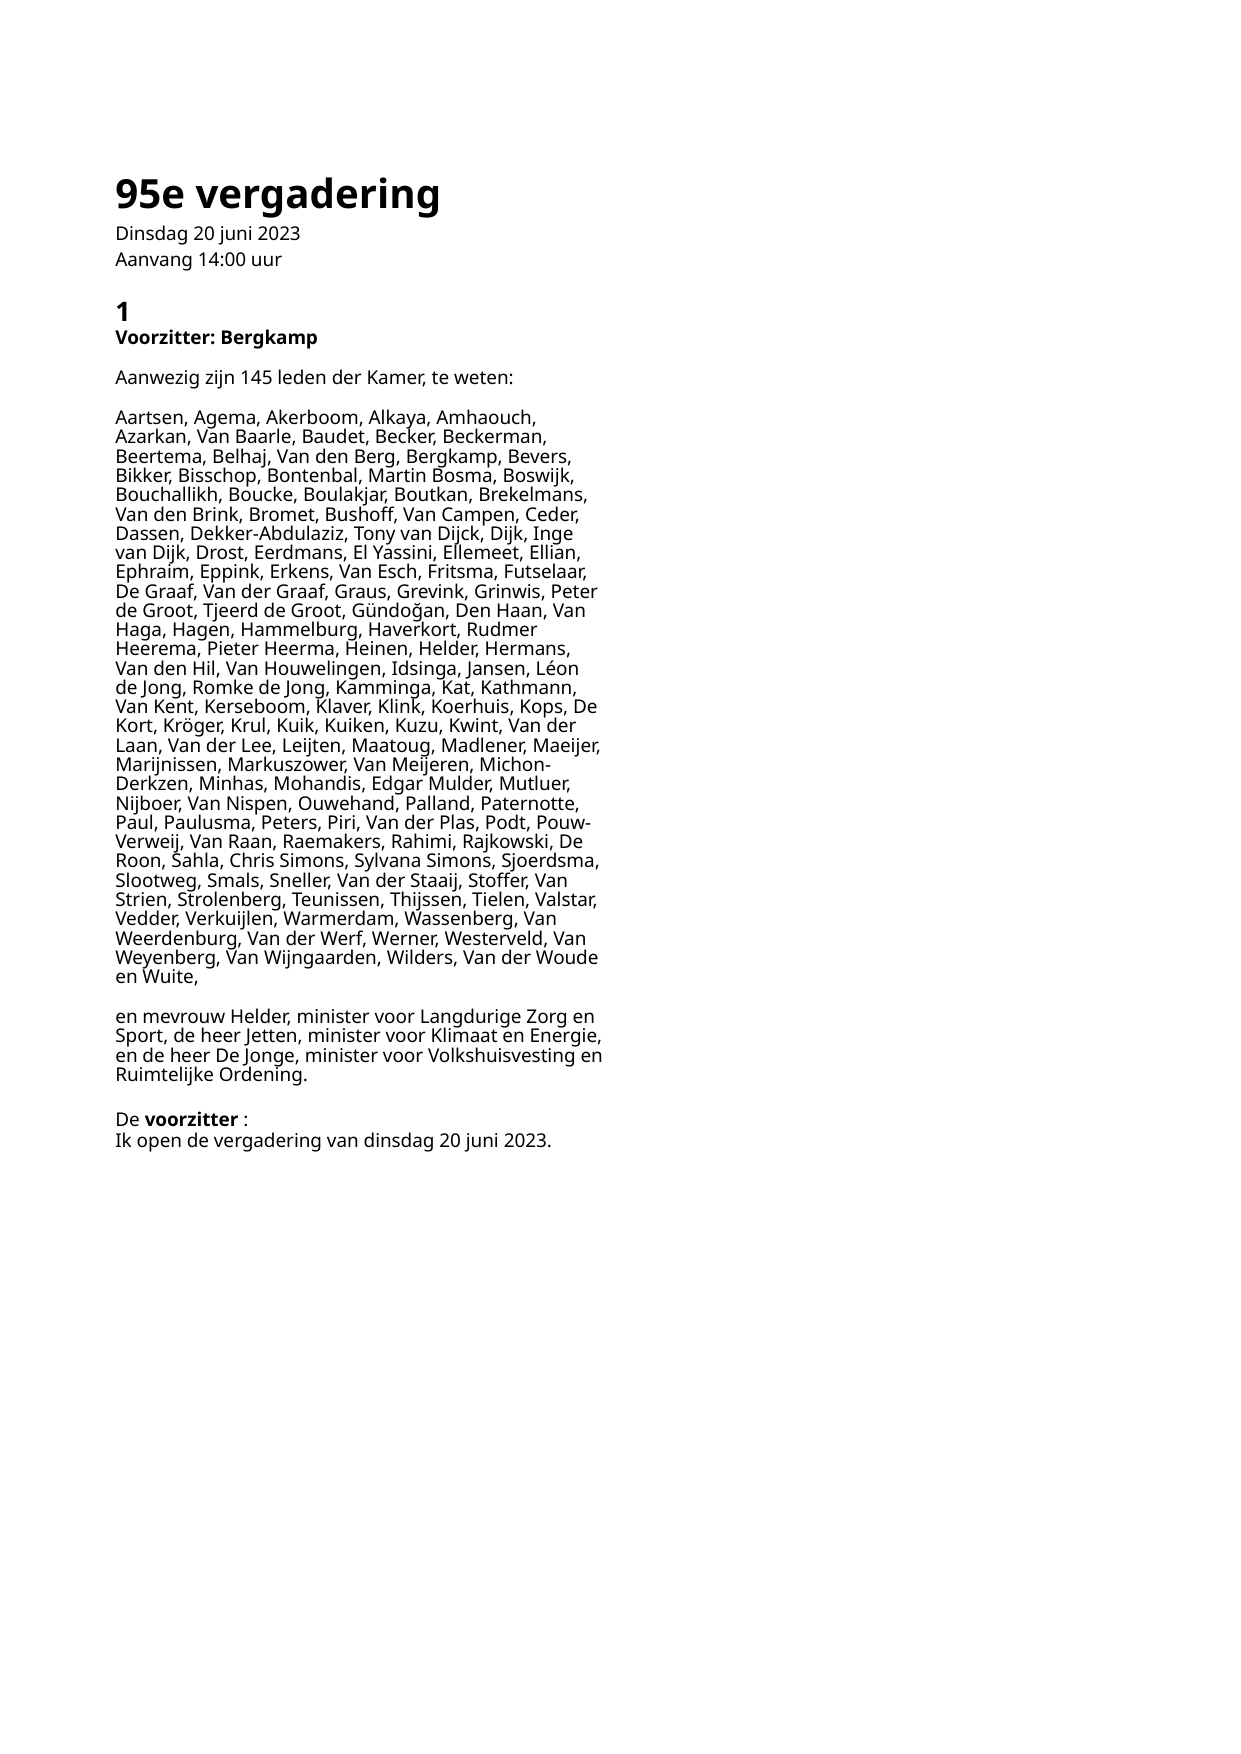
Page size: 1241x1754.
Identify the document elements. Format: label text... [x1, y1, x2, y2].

text 1 [115, 292, 605, 329]
text Ik open de vergadering van dinsdag 20 juni 2023. [115, 1132, 605, 1151]
text 95e vergadering [115, 165, 605, 220]
text Aanwezig zijn 145 leden der Kamer, te weten: [115, 369, 605, 388]
text Aartsen, Agema, Akerboom, Alkaya, Amhaouch, Azarkan, Van Baarle, Baudet, Becker, Beckerman, Beertema, Belhaj, Van den Berg, Bergkamp, Bevers, Bikker, Bisschop, Bontenbal, Martin Bosma, Boswijk, Bouchallikh, Boucke, Boulakjar, Boutkan, Brekelmans, Van den Brink, Bromet, Bushoff, Van Campen, Ceder, Dassen, Dekker-Abdulaziz, Tony van Dijck, Dijk, Inge van Dijk, Drost, Eerdmans, El Yassini, Ellemeet, Ellian, Ephraim, Eppink, Erkens, Van Esch, Fritsma, Futselaar, De Graaf, Van der Graaf, Graus, Grevink, Grinwis, Peter de Groot, Tjeerd de Groot, Gündoğan, Den Haan, Van Haga, Hagen, Hammelburg, Haverkort, Rudmer Heerema, Pieter Heerma, Heinen, Helder, Hermans, Van den Hil, Van Houwelingen, Idsinga, Jansen, Léon de Jong, Romke de Jong, Kamminga, Kat, Kathmann, Van Kent, Kerseboom, Klaver, Klink, Koerhuis, Kops, De Kort, Kröger, Krul, Kuik, Kuiken, Kuzu, Kwint, Van der Laan, Van der Lee, Leijten, Maatoug, Madlener, Maeijer, Marijnissen, Markuszower, Van Meijeren, Michon-Derkzen, Minhas, Mohandis, Edgar Mulder, Mutluer, Nijboer, Van Nispen, Ouwehand, Palland, Paternotte, Paul, Paulusma, Peters, Piri, Van der Plas, Podt, Pouw-Verweij, Van Raan, Raemakers, Rahimi, Rajkowski, De Roon, Sahla, Chris Simons, Sylvana Simons, Sjoerdsma, Slootweg, Smals, Sneller, Van der Staaij, Stoffer, Van Strien, Strolenberg, Teunissen, Thijssen, Tielen, Valstar, Vedder, Verkuijlen, Warmerdam, Wassenberg, Van Weerdenburg, Van der Werf, Werner, Westerveld, Van Weyenberg, Van Wijngaarden, Wilders, Van der Woude en Wuite, [115, 409, 605, 987]
text Aanvang 14:00 uur [115, 246, 605, 272]
text De voorzitter : [115, 1106, 605, 1132]
text en mevrouw Helder, minister voor Langdurige Zorg en Sport, de heer Jetten, minister voor Klimaat en Energie, en de heer De Jonge, minister voor Volkshuisvesting en Ruimtelijke Ordening. [115, 1008, 605, 1085]
text Dinsdag 20 juni 2023 [115, 220, 605, 246]
text Voorzitter: Bergkamp [115, 329, 605, 348]
